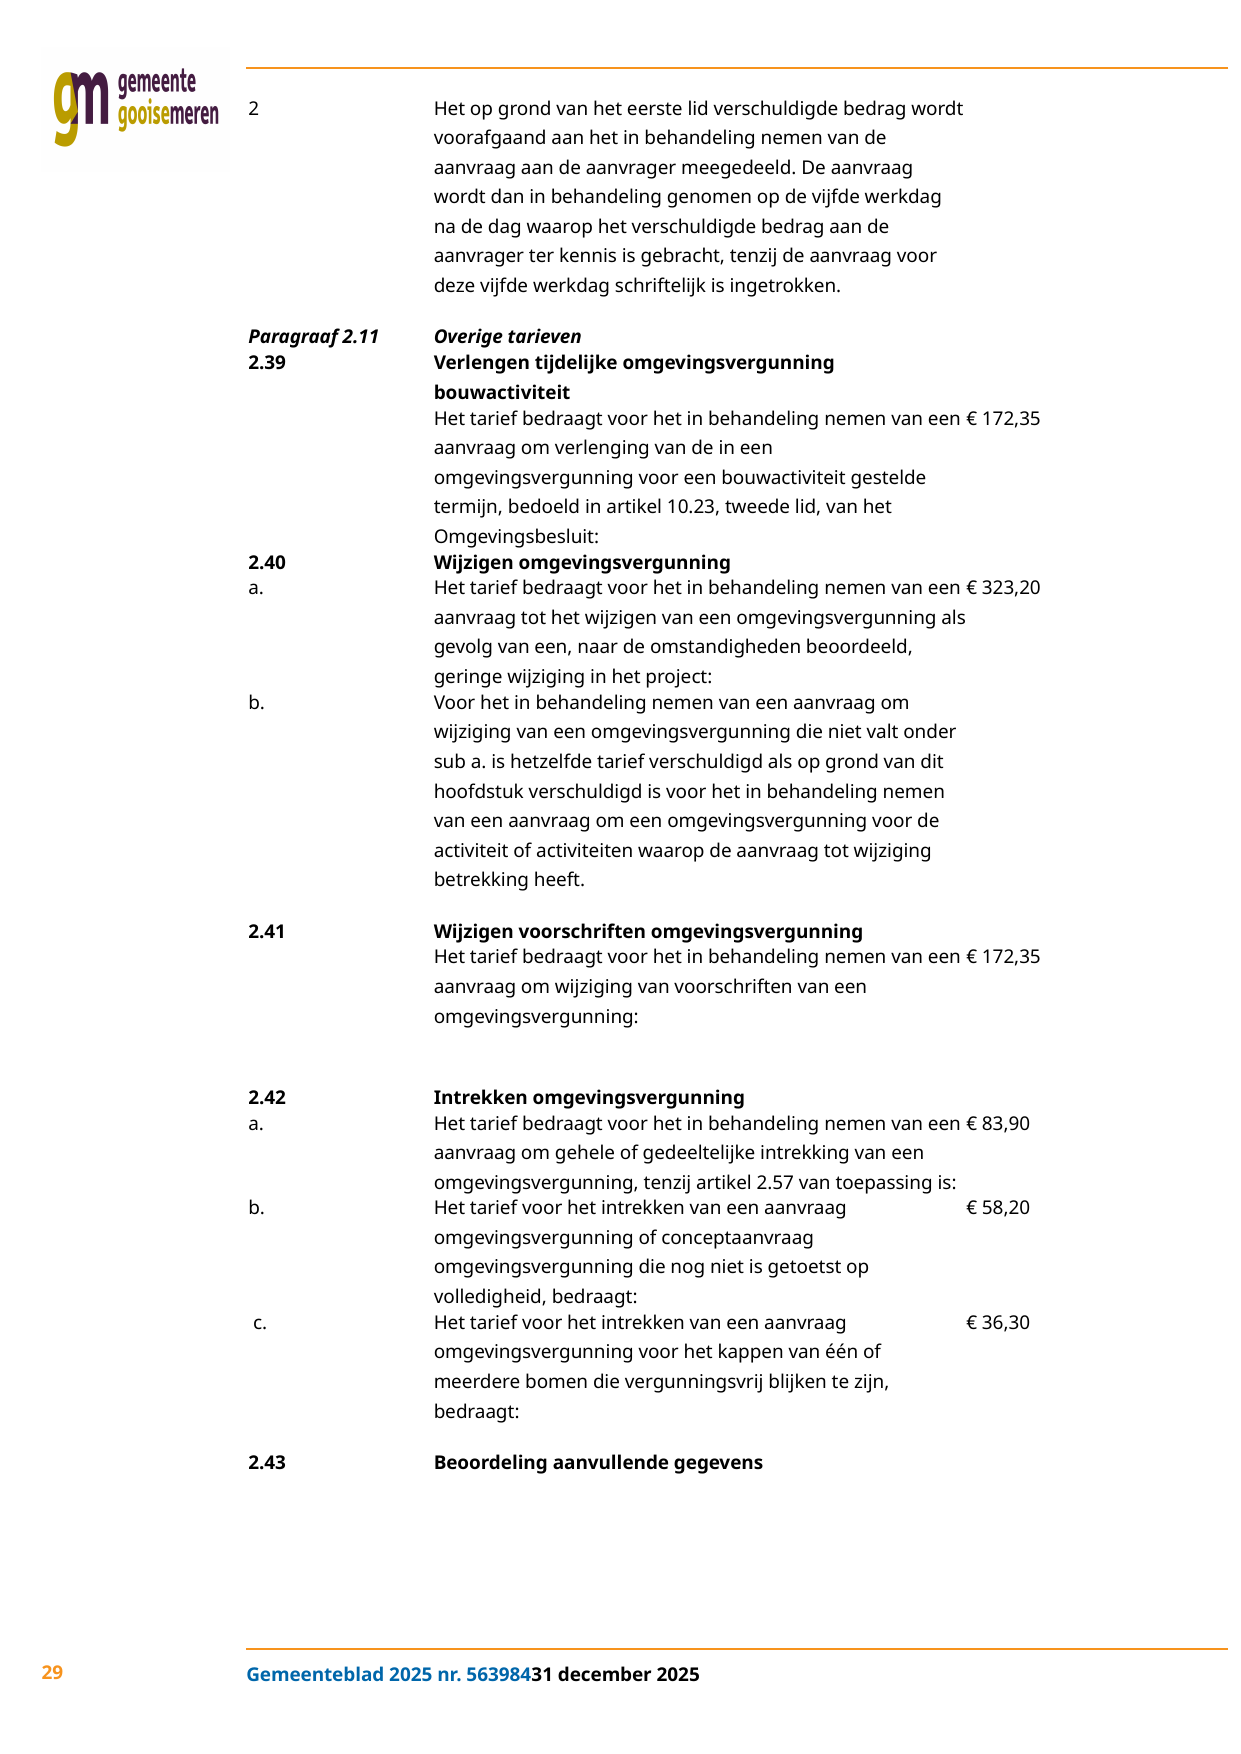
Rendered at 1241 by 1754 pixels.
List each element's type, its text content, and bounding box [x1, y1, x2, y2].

table_cell [966, 1029, 1152, 1084]
table_cell Intrekken omgevingsvergunning [434, 1084, 966, 1110]
table_cell [248, 1029, 433, 1084]
picture [41, 47, 231, 172]
table_cell 2.42 [248, 1084, 433, 1110]
table_cell € 172,35 [966, 944, 1152, 1029]
table_cell [966, 350, 1152, 405]
table_cell [248, 944, 433, 1029]
table_cell [434, 1424, 966, 1449]
table_cell Voor het in behandeling nemen van een aanvraag om wijziging van een omgevingsvergunning die niet valt onder sub a. is hetzelfde tarief verschuldigd als op grond van dit hoofdstuk verschuldigd is voor het in behandeling nemen van een aanvraag om een omgevingsvergunning voor de activiteit of activiteiten waarop de aanvraag tot wijziging betrekking heeft. [434, 689, 966, 892]
table_cell b. [248, 1195, 433, 1309]
table_cell Het tarief bedraagt voor het in behandeling nemen van een aanvraag om gehele of gedeeltelijke intrekking van een omgevingsvergunning, tenzij artikel 2.57 van toepassing is: [434, 1110, 966, 1194]
table_cell Het tarief bedraagt voor het in behandeling nemen van een aanvraag om verlenging van de in een omgevingsvergunning voor een bouwactiviteit gestelde termijn, bedoeld in artikel 10.23, tweede lid, van het Omgevingsbesluit: [434, 405, 966, 549]
table_cell [434, 1029, 966, 1084]
table_cell [966, 324, 1152, 349]
table_cell [966, 1424, 1152, 1449]
table_cell [966, 689, 1152, 892]
table_cell 2.40 [248, 549, 433, 574]
table_cell Het op grond van het eerste lid verschuldigde bedrag wordt voorafgaand aan het in behandeling nemen van de aanvraag aan de aanvrager meegedeeld. De aanvraag wordt dan in behandeling genomen op de vijfde werkdag na de dag waarop het verschuldigde bedrag aan de aanvrager ter kennis is gebracht, tenzij de aanvraag voor deze vijfde werkdag schriftelijk is ingetrokken. [434, 95, 966, 298]
table_cell [434, 298, 966, 324]
table_cell 2.41 [248, 918, 433, 944]
table_cell [966, 892, 1152, 918]
table_cell Verlengen tijdelijke omgevingsvergunning bouwactiviteit [434, 350, 966, 405]
table_cell Wijzigen omgevingsvergunning [434, 549, 966, 574]
table_cell [248, 1424, 433, 1449]
table_cell [248, 298, 433, 324]
table_cell € 36,30 [966, 1309, 1152, 1423]
table_cell [434, 892, 966, 918]
table_cell [966, 918, 1152, 944]
table_cell Overige tarieven [434, 324, 966, 349]
table_cell a. [248, 1110, 433, 1194]
table_cell Het tarief bedraagt voor het in behandeling nemen van een aanvraag tot het wijzigen van een omgevingsvergunning als gevolg van een, naar de omstandigheden beoordeeld, geringe wijziging in het project: [434, 575, 966, 689]
table_cell [966, 549, 1152, 574]
table_cell € 323,20 [966, 575, 1152, 689]
table_cell Beoordeling aanvullende gegevens [434, 1449, 966, 1475]
table_cell [248, 405, 433, 549]
table_cell b. [248, 689, 433, 892]
table_cell 2.39 [248, 350, 433, 405]
table_cell [966, 1449, 1152, 1475]
table_cell € 83,90 [966, 1110, 1152, 1194]
table_cell [966, 1084, 1152, 1110]
table_cell € 172,35 [966, 405, 1152, 549]
table_cell 2.43 [248, 1449, 433, 1475]
table_cell € 58,20 [966, 1195, 1152, 1309]
table_cell [966, 298, 1152, 324]
table_cell [248, 892, 433, 918]
table_cell [966, 95, 1152, 298]
table_cell Het tarief bedraagt voor het in behandeling nemen van een aanvraag om wijziging van voorschriften van een omgevingsvergunning: [434, 944, 966, 1029]
table_cell Wijzigen voorschriften omgevingsvergunning [434, 918, 966, 944]
table_cell c. [248, 1309, 433, 1423]
table_cell Het tarief voor het intrekken van een aanvraag omgevingsvergunning voor het kappen van één of meerdere bomen die vergunningsvrij blijken te zijn, bedraagt: [434, 1309, 966, 1423]
table_cell Het tarief voor het intrekken van een aanvraag omgevingsvergunning of conceptaanvraag omgevingsvergunning die nog niet is getoetst op volledigheid, bedraagt: [434, 1195, 966, 1309]
table_cell a. [248, 575, 433, 689]
table_cell 2 [248, 95, 433, 298]
table_cell Paragraaf 2.11 [248, 324, 433, 349]
